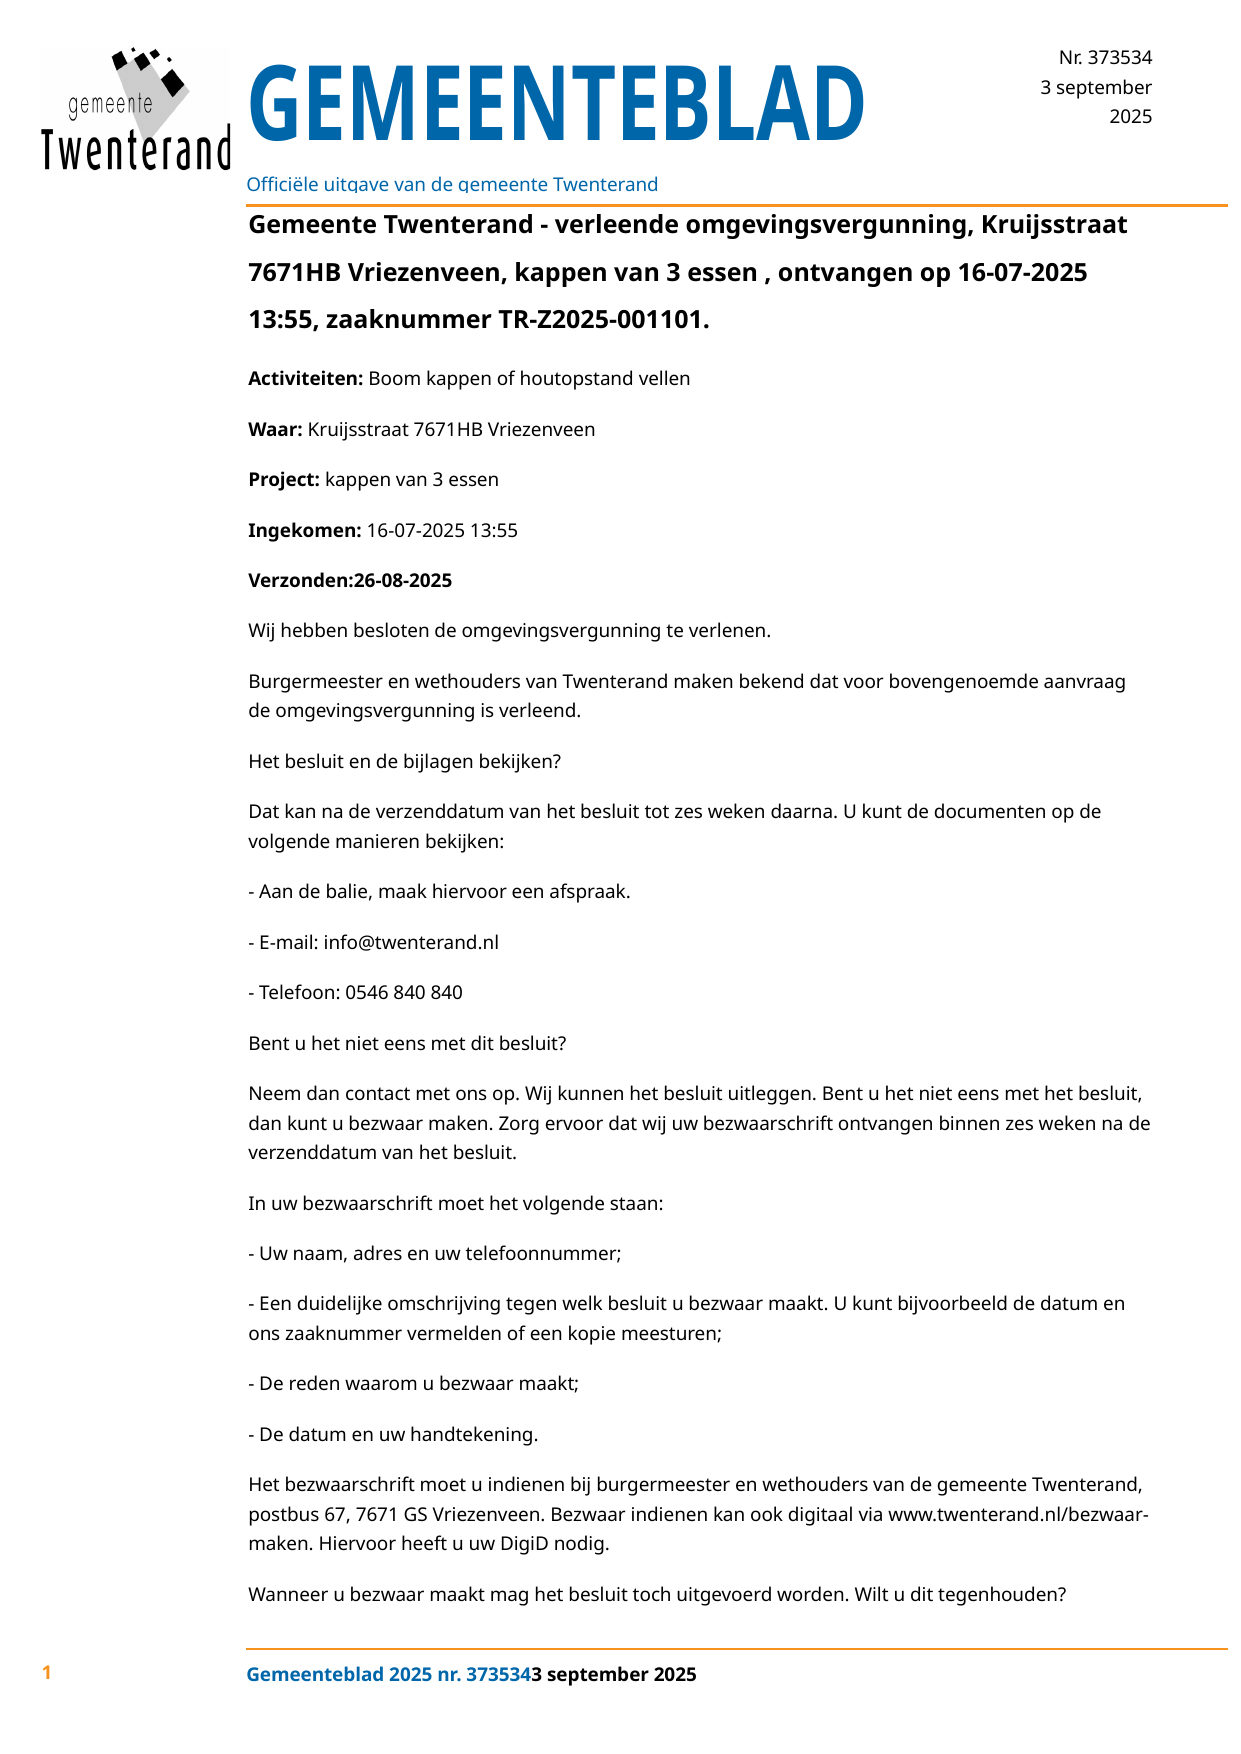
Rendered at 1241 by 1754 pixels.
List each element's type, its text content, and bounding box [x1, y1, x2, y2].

text - E-mail: info@twenterand.nl [248, 929, 1152, 954]
text - De reden waarom u bezwaar maakt; [248, 1371, 1152, 1396]
text Het besluit en de bijlagen bekijken? [248, 748, 1152, 774]
text Gemeente Twenterand - verleende omgevingsvergunning, Kruijsstraat 7671HB Vriezenveen, kappen van 3 essen , ontvangen op 16-07-2025 13:55, zaaknummer TR-Z2025-001101. [248, 207, 1152, 336]
picture [41, 47, 231, 172]
text Verzonden:26-08-2025 [248, 567, 1152, 593]
text Wij hebben besloten de omgevingsvergunning te verlenen. [248, 618, 1152, 643]
text - Een duidelijke omschrijving tegen welk besluit u bezwaar maakt. U kunt bijvoorbeeld de datum en ons zaaknummer vermelden of een kopie meesturen; [248, 1291, 1152, 1346]
text Burgermeester en wethouders van Twenterand maken bekend dat voor bovengenoemde aanvraag de omgevingsvergunning is verleend. [248, 668, 1152, 723]
text - Uw naam, adres en uw telefoonnummer; [248, 1240, 1152, 1266]
text Het bezwaarschrift moet u indienen bij burgermeester en wethouders van de gemeente Twenterand, postbus 67, 7671 GS Vriezenveen. Bezwaar indienen kan ook digitaal via www.twenterand.nl/bezwaar-maken. Hiervoor heeft u uw DigiD nodig. [248, 1471, 1152, 1556]
text Activiteiten: Boom kappen of houtopstand vellen [248, 366, 1152, 391]
text Dat kan na de verzenddatum van het besluit tot zes weken daarna. U kunt de documenten op de volgende manieren bekijken: [248, 798, 1152, 854]
text - Telefoon: 0546 840 840 [248, 979, 1152, 1005]
text Neem dan contact met ons op. Wij kunnen het besluit uitleggen. Bent u het niet eens met het besluit, dan kunt u bezwaar maken. Zorg ervoor dat wij uw bezwaarschrift ontvangen binnen zes weken na de verzenddatum van het besluit. [248, 1080, 1152, 1165]
text - Aan de balie, maak hiervoor een afspraak. [248, 878, 1152, 904]
text Waar: Kruijsstraat 7671HB Vriezenveen [248, 416, 1152, 442]
text Bent u het niet eens met dit besluit? [248, 1030, 1152, 1055]
text In uw bezwaarschrift moet het volgende staan: [248, 1190, 1152, 1215]
text Project: kappen van 3 essen [248, 466, 1152, 492]
text - De datum en uw handtekening. [248, 1421, 1152, 1447]
text Wanneer u bezwaar maakt mag het besluit toch uitgevoerd worden. Wilt u dit tegenhouden? [248, 1581, 1152, 1607]
text Ingekomen: 16-07-2025 13:55 [248, 517, 1152, 542]
